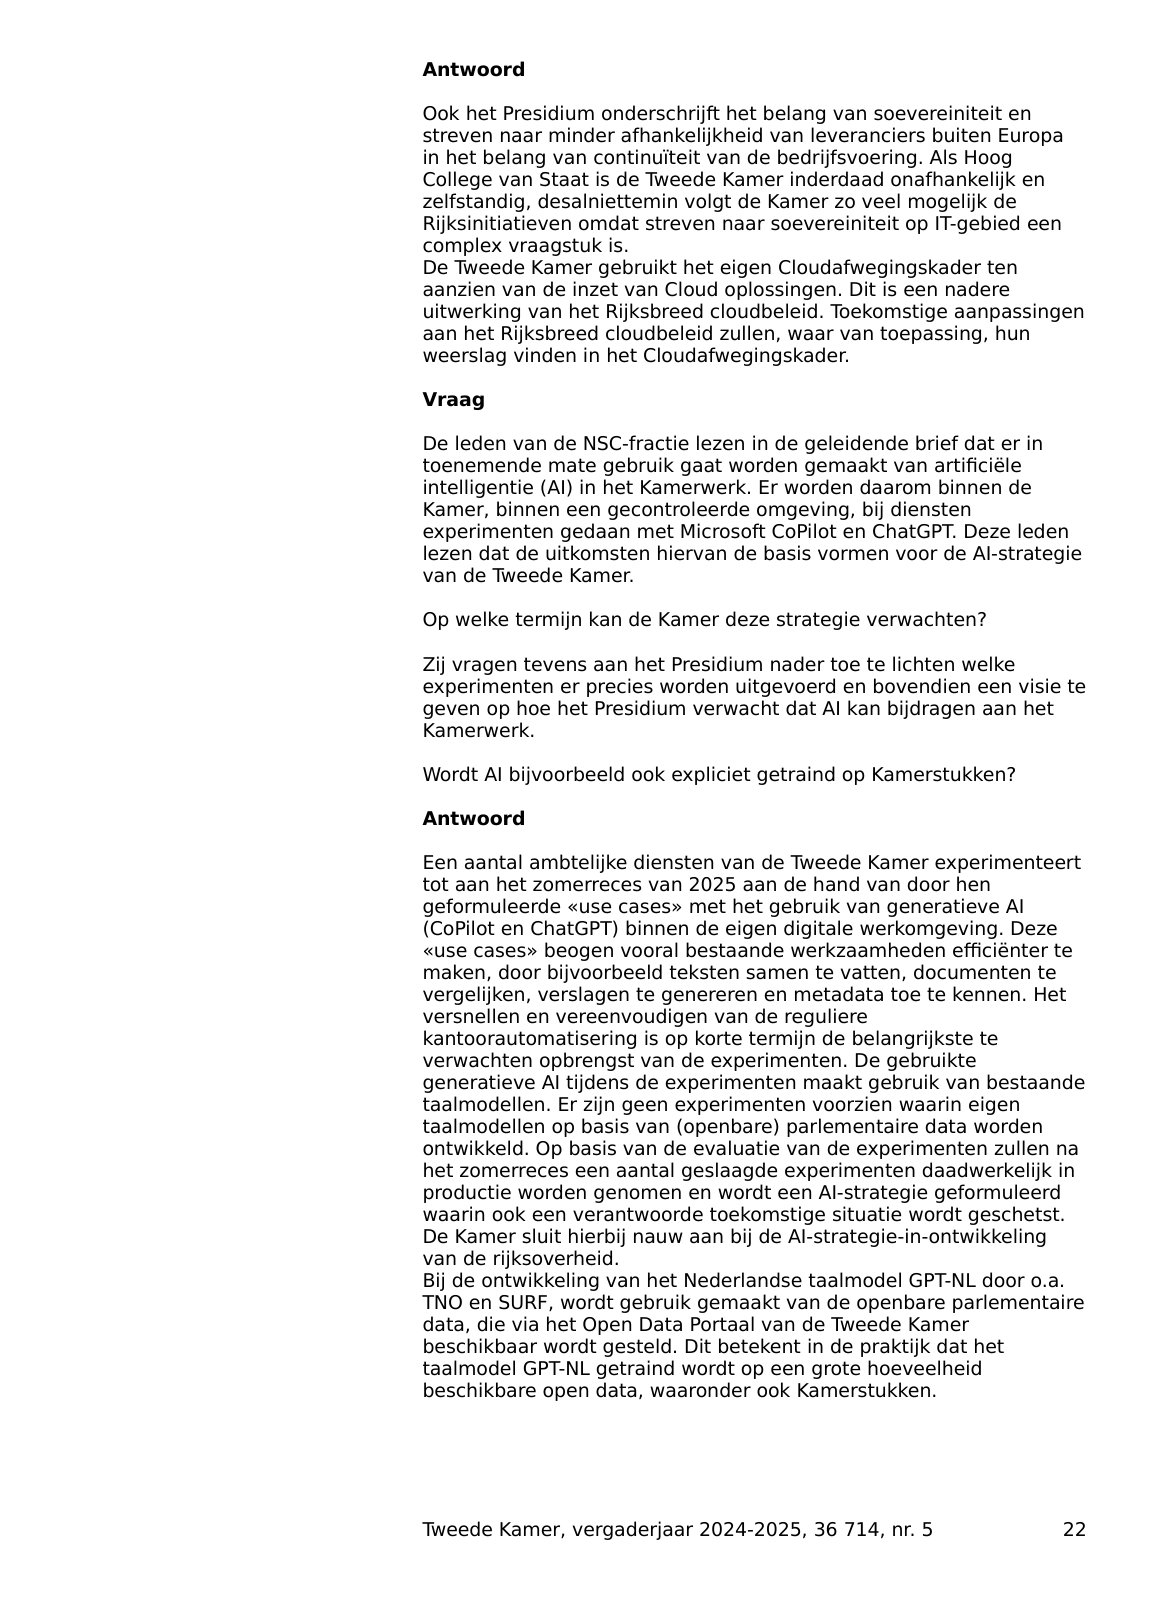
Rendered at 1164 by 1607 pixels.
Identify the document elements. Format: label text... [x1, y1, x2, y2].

text De leden van de NSC-fractie lezen in de geleidende brief dat er in toenemende mate gebruik gaat worden gemaakt van artificiële intelligentie (AI) in het Kamerwerk. Er worden daarom binnen de Kamer, binnen een gecontroleerde omgeving, bij diensten experimenten gedaan met Microsoft CoPilot en ChatGPT. Deze leden lezen dat de uitkomsten hiervan de basis vormen voor de AI-strategie van de Tweede Kamer. [422, 433, 1087, 587]
text De Tweede Kamer gebruikt het eigen Cloudafwegingskader ten aanzien van de inzet van Cloud oplossingen. Dit is een nadere uitwerking van het Rijksbreed cloudbeleid. Toekomstige aanpassingen aan het Rijksbreed cloudbeleid zullen, waar van toepassing, hun weerslag vinden in het Cloudafwegingskader. [422, 257, 1087, 367]
text Ook het Presidium onderschrijft het belang van soevereiniteit en streven naar minder afhankelijkheid van leveranciers buiten Europa in het belang van continuïteit van de bedrijfsvoering. Als Hoog College van Staat is de Tweede Kamer inderdaad onafhankelijk en zelfstandig, desalniettemin volgt de Kamer zo veel mogelijk de Rijksinitiatieven omdat streven naar soevereiniteit op IT-gebied een complex vraagstuk is. [422, 103, 1087, 257]
text Op welke termijn kan de Kamer deze strategie verwachten? [422, 609, 1087, 631]
text Zij vragen tevens aan het Presidium nader toe te lichten welke experimenten er precies worden uitgevoerd en bovendien een visie te geven op hoe het Presidium verwacht dat AI kan bijdragen aan het Kamerwerk. [422, 653, 1087, 741]
subtitle Vraag [422, 389, 1087, 411]
subtitle Antwoord [422, 808, 1087, 830]
subtitle Antwoord [422, 59, 1087, 81]
text Bij de ontwikkeling van het Nederlandse taalmodel GPT-NL door o.a. TNO en SURF, wordt gebruik gemaakt van de openbare parlementaire data, die via het Open Data Portaal van de Tweede Kamer beschikbaar wordt gesteld. Dit betekent in de praktijk dat het taalmodel GPT-NL getraind wordt op een grote hoeveelheid beschikbare open data, waaronder ook Kamerstukken. [422, 1269, 1087, 1401]
text Wordt AI bijvoorbeeld ook expliciet getraind op Kamerstukken? [422, 764, 1087, 786]
text Een aantal ambtelijke diensten van de Tweede Kamer experimenteert tot aan het zomerreces van 2025 aan de hand van door hen geformuleerde «use cases» met het gebruik van generatieve AI (CoPilot en ChatGPT) binnen de eigen digitale werkomgeving. Deze «use cases» beogen vooral bestaande werkzaamheden efficiënter te maken, door bijvoorbeeld teksten samen te vatten, documenten te vergelijken, verslagen te genereren en metadata toe te kennen. Het versnellen en vereenvoudigen van de reguliere kantoorautomatisering is op korte termijn de belangrijkste te verwachten opbrengst van de experimenten. De gebruikte generatieve AI tijdens de experimenten maakt gebruik van bestaande taalmodellen. Er zijn geen experimenten voorzien waarin eigen taalmodellen op basis van (openbare) parlementaire data worden ontwikkeld. Op basis van de evaluatie van de experimenten zullen na het zomerreces een aantal geslaagde experimenten daadwerkelijk in productie worden genomen en wordt een AI-strategie geformuleerd waarin ook een verantwoorde toekomstige situatie wordt geschetst. De Kamer sluit hierbij nauw aan bij de AI-strategie-in-ontwikkeling van de rijksoverheid. [422, 852, 1087, 1269]
